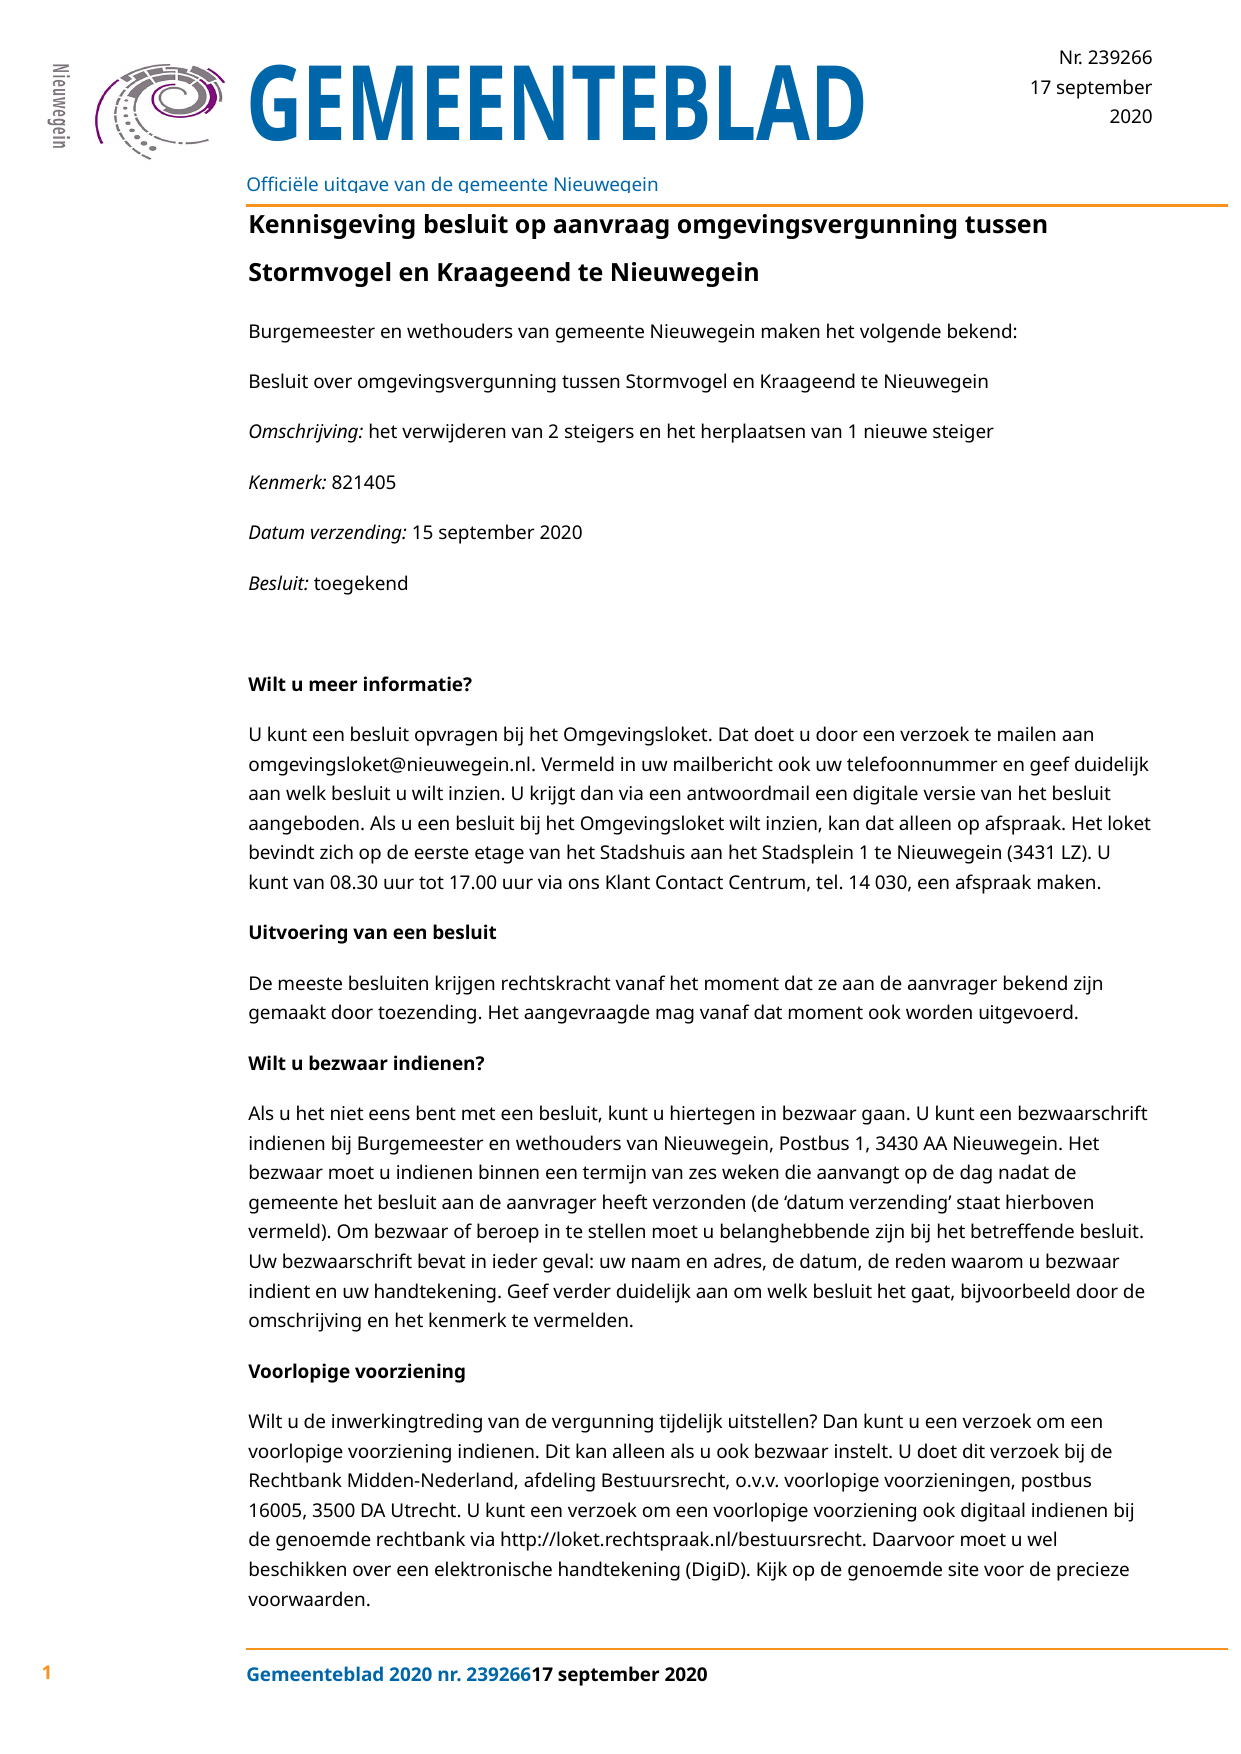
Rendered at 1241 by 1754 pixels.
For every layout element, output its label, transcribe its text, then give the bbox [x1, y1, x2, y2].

text Besluit over omgevingsvergunning tussen Stormvogel en Kraageend te Nieuwegein [248, 368, 1152, 394]
text Wilt u de inwerkingtreding van de vergunning tijdelijk uitstellen? Dan kunt u een verzoek om een voorlopige voorziening indienen. Dit kan alleen als u ook bezwaar instelt. U doet dit verzoek bij de Rechtbank Midden-Nederland, afdeling Bestuursrecht, o.v.v. voorlopige voorzieningen, postbus 16005, 3500 DA Utrecht. U kunt een verzoek om een voorlopige voorziening ook digitaal indienen bij de genoemde rechtbank via http://loket.rechtspraak.nl/bestuursrecht. Daarvoor moet u wel beschikken over een elektronische handtekening (DigiD). Kijk op de genoemde site voor de precieze voorwaarden. [248, 1408, 1152, 1612]
text Omschrijving: het verwijderen van 2 steigers en het herplaatsen van 1 nieuwe steiger [248, 419, 1152, 444]
text Uitvoering van een besluit [248, 919, 1152, 945]
text Kennisgeving besluit op aanvraag omgevingsvergunning tussen Stormvogel en Kraageend te Nieuwegein [248, 207, 1152, 288]
text Datum verzending: 15 september 2020 [248, 519, 1152, 545]
text Voorlopige voorziening [248, 1358, 1152, 1384]
text Kenmerk: 821405 [248, 469, 1152, 495]
text Als u het niet eens bent met een besluit, kunt u hiertegen in bezwaar gaan. U kunt een bezwaarschrift indienen bij Burgemeester en wethouders van Nieuwegein, Postbus 1, 3430 AA Nieuwegein. Het bezwaar moet u indienen binnen een termijn van zes weken die aanvangt op de dag nadat de gemeente het besluit aan de aanvrager heeft verzonden (de ‘datum verzending’ staat hierboven vermeld). Om bezwaar of beroep in te stellen moet u belanghebbende zijn bij het betreffende besluit. Uw bezwaarschrift bevat in ieder geval: uw naam en adres, de datum, de reden waarom u bezwaar indient en uw handtekening. Geef verder duidelijk aan om welk besluit het gaat, bijvoorbeeld door de omschrijving en het kenmerk te vermelden. [248, 1100, 1152, 1333]
text Wilt u bezwaar indienen? [248, 1050, 1152, 1076]
text U kunt een besluit opvragen bij het Omgevingsloket. Dat doet u door een verzoek te mailen aan omgevingsloket@nieuwegein.nl. Vermeld in uw mailbericht ook uw telefoonnummer en geef duidelijk aan welk besluit u wilt inzien. U krijgt dan via een antwoordmail een digitale versie van het besluit aangeboden. Als u een besluit bij het Omgevingsloket wilt inzien, kan dat alleen op afspraak. Het loket bevindt zich op de eerste etage van het Stadshuis aan het Stadsplein 1 te Nieuwegein (3431 LZ). U kunt van 08.30 uur tot 17.00 uur via ons Klant Contact Centrum, tel. 14 030, een afspraak maken. [248, 721, 1152, 895]
text De meeste besluiten krijgen rechtskracht vanaf het moment dat ze aan de aanvrager bekend zijn gemaakt door toezending. Het aangevraagde mag vanaf dat moment ook worden uitgevoerd. [248, 970, 1152, 1025]
text Burgemeester en wethouders van gemeente Nieuwegein maken het volgende bekend: [248, 318, 1152, 344]
picture [41, 47, 231, 172]
text Wilt u meer informatie? [248, 671, 1152, 697]
text Besluit: toegekend [248, 570, 1152, 596]
